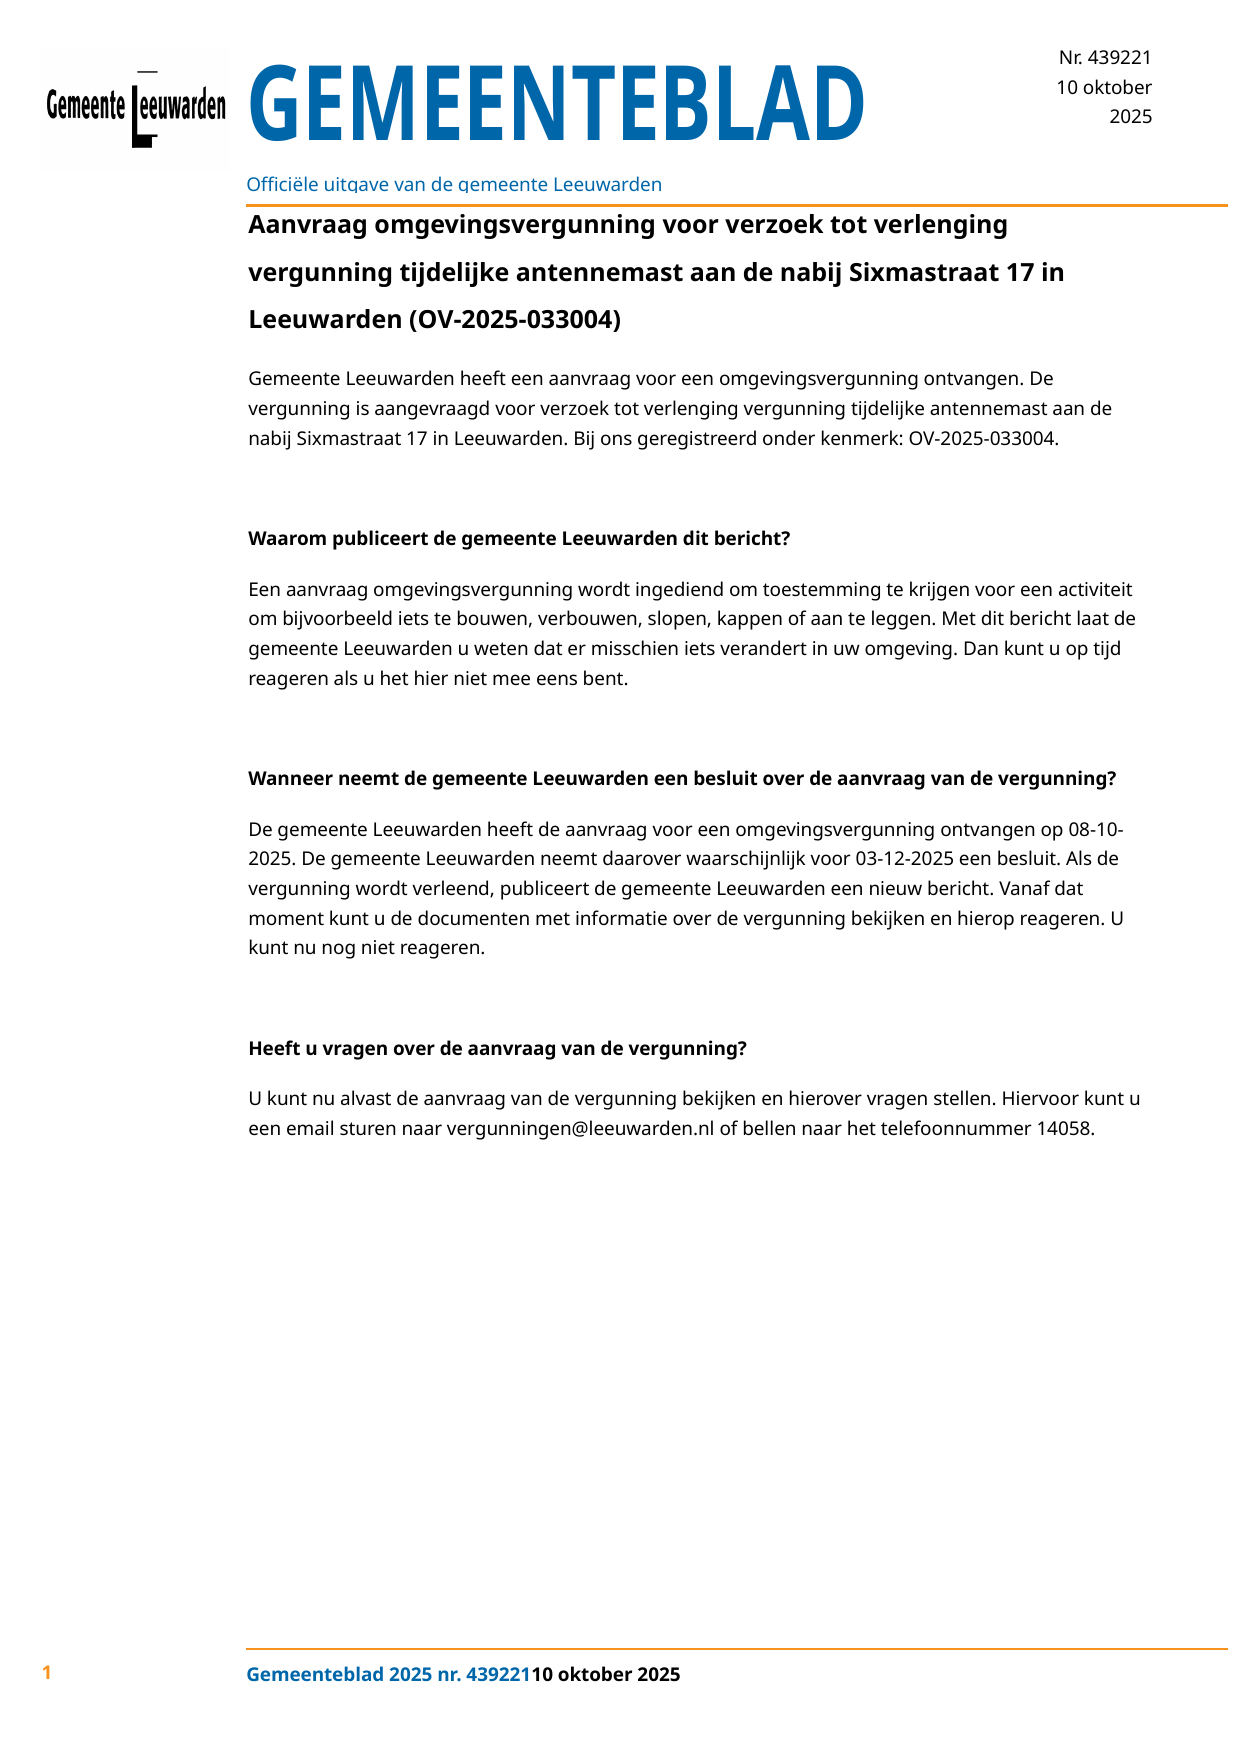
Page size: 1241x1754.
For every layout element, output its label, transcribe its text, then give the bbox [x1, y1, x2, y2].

text Wanneer neemt de gemeente Leeuwarden een besluit over de aanvraag van de vergunning? [248, 766, 1152, 791]
picture [41, 47, 231, 172]
text Waarom publiceert de gemeente Leeuwarden dit bericht? [248, 526, 1152, 551]
text Aanvraag omgevingsvergunning voor verzoek tot verlenging vergunning tijdelijke antennemast aan de nabij Sixmastraat 17 in Leeuwarden (OV-2025-033004) [248, 207, 1152, 336]
text Heeft u vragen over de aanvraag van de vergunning? [248, 1035, 1152, 1061]
text U kunt nu alvast de aanvraag van de vergunning bekijken en hierover vragen stellen. Hiervoor kunt u een email sturen naar vergunningen@leeuwarden.nl of bellen naar het telefoonnummer 14058. [248, 1086, 1152, 1141]
text Een aanvraag omgevingsvergunning wordt ingediend om toestemming te krijgen voor een activiteit om bijvoorbeeld iets te bouwen, verbouwen, slopen, kappen of aan te leggen. Met dit bericht laat de gemeente Leeuwarden u weten dat er misschien iets verandert in uw omgeving. Dan kunt u op tijd reageren als u het hier niet mee eens bent. [248, 576, 1152, 690]
text Gemeente Leeuwarden heeft een aanvraag voor een omgevingsvergunning ontvangen. De vergunning is aangevraagd voor verzoek tot verlenging vergunning tijdelijke antennemast aan de nabij Sixmastraat 17 in Leeuwarden. Bij ons geregistreerd onder kenmerk: OV-2025-033004. [248, 366, 1152, 450]
text De gemeente Leeuwarden heeft de aanvraag voor een omgevingsvergunning ontvangen op 08-10-2025. De gemeente Leeuwarden neemt daarover waarschijnlijk voor 03-12-2025 een besluit. Als de vergunning wordt verleend, publiceert de gemeente Leeuwarden een nieuw bericht. Vanaf dat moment kunt u de documenten met informatie over de vergunning bekijken en hierop reageren. U kunt nu nog niet reageren. [248, 816, 1152, 960]
